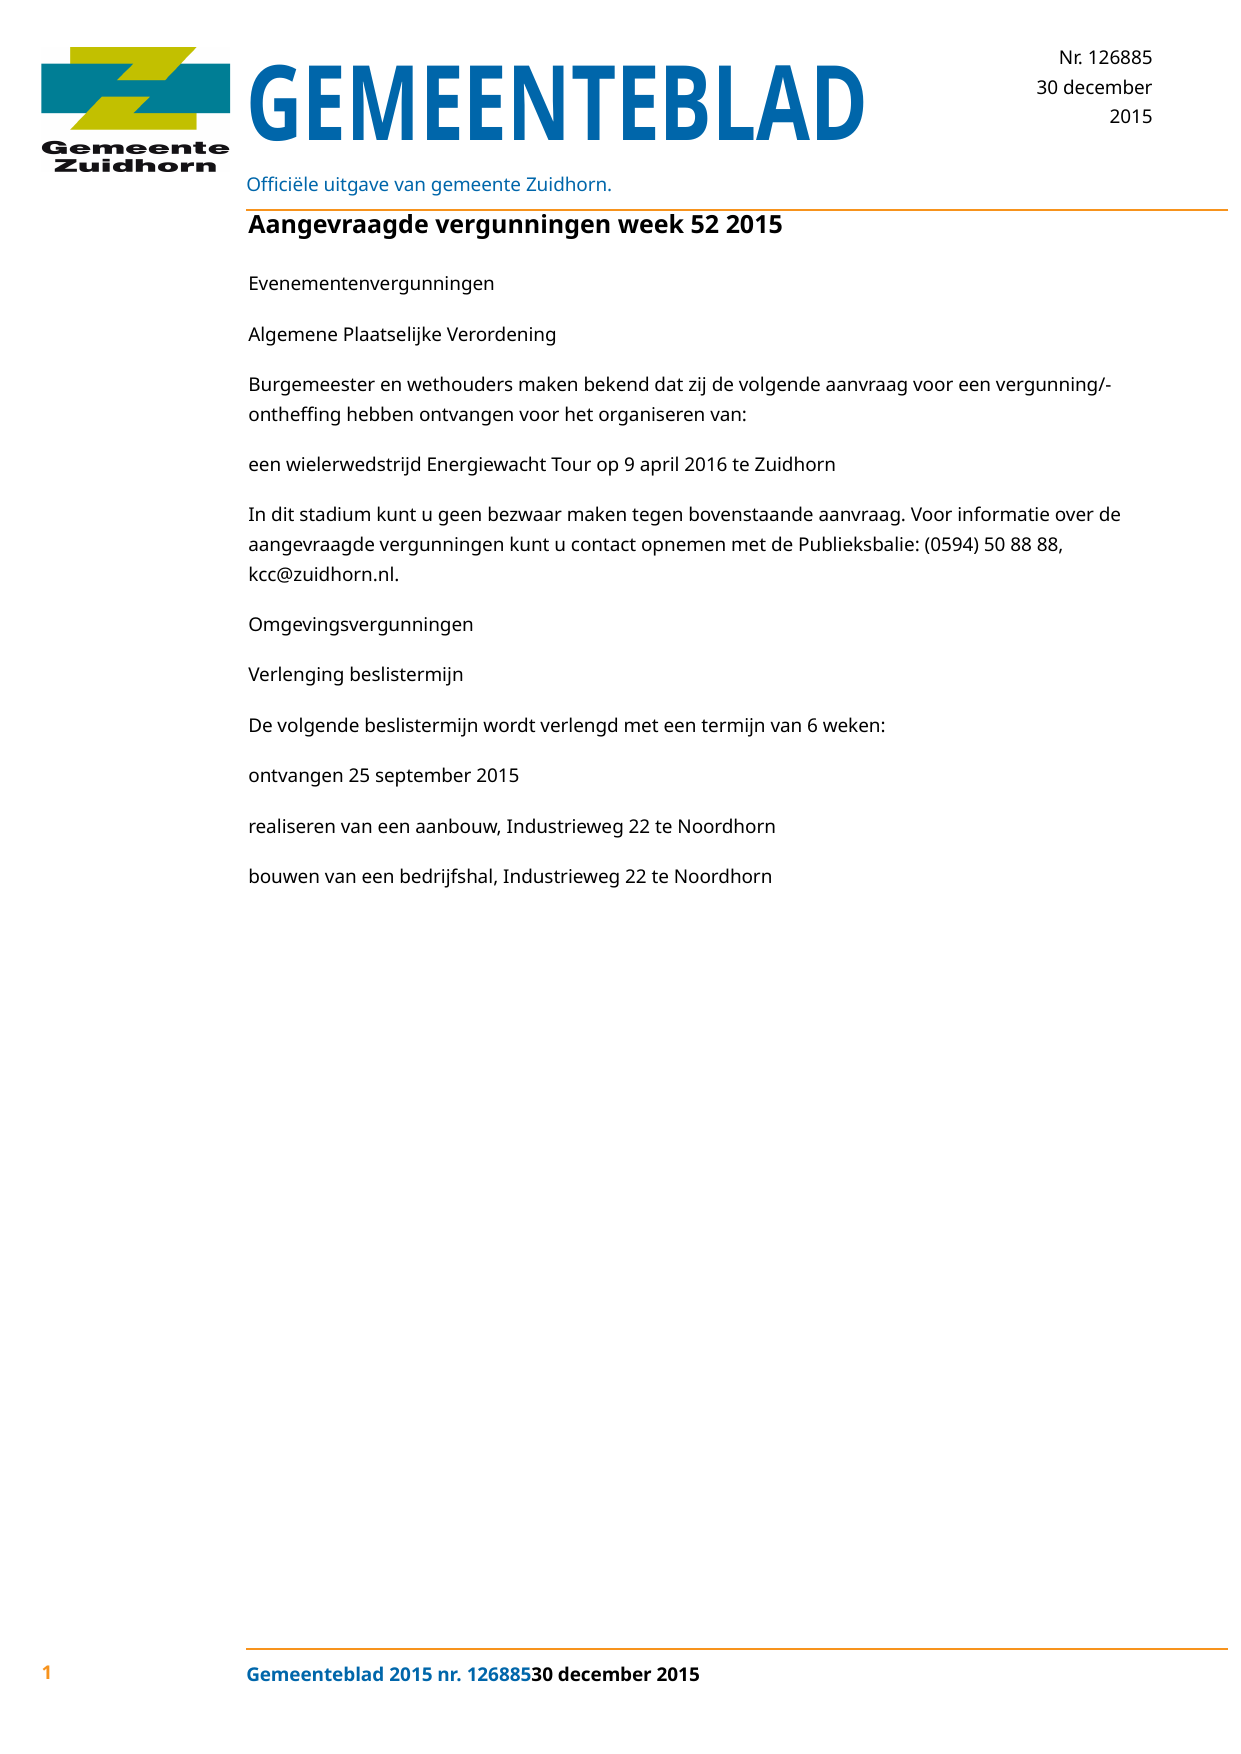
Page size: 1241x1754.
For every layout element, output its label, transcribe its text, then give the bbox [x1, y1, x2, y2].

text De volgende beslistermijn wordt verlengd met een termijn van 6 weken: [248, 712, 1152, 738]
text Aangevraagde vergunningen week 52 2015 [248, 211, 1152, 241]
text ontvangen 25 september 2015 [248, 762, 1152, 788]
text Verlenging beslistermijn [248, 662, 1152, 687]
text een wielerwedstrijd Energiewacht Tour op 9 april 2016 te Zuidhorn [248, 451, 1152, 477]
text Omgevingsvergunningen [248, 611, 1152, 637]
text Algemene Plaatselijke Verordening [248, 321, 1152, 346]
text bouwen van een bedrijfshal, Industrieweg 22 te Noordhorn [248, 863, 1152, 889]
text Evenementenvergunningen [248, 270, 1152, 296]
picture [41, 47, 231, 172]
text realiseren van een aanbouw, Industrieweg 22 te Noordhorn [248, 813, 1152, 838]
text Burgemeester en wethouders maken bekend dat zij de volgende aanvraag voor een vergunning/-ontheffing hebben ontvangen voor het organiseren van: [248, 371, 1152, 426]
text In dit stadium kunt u geen bezwaar maken tegen bovenstaande aanvraag. Voor informatie over de aangevraagde vergunningen kunt u contact opnemen met de Publieksbalie: (0594) 50 88 88, kcc@zuidhorn.nl. [248, 502, 1152, 586]
